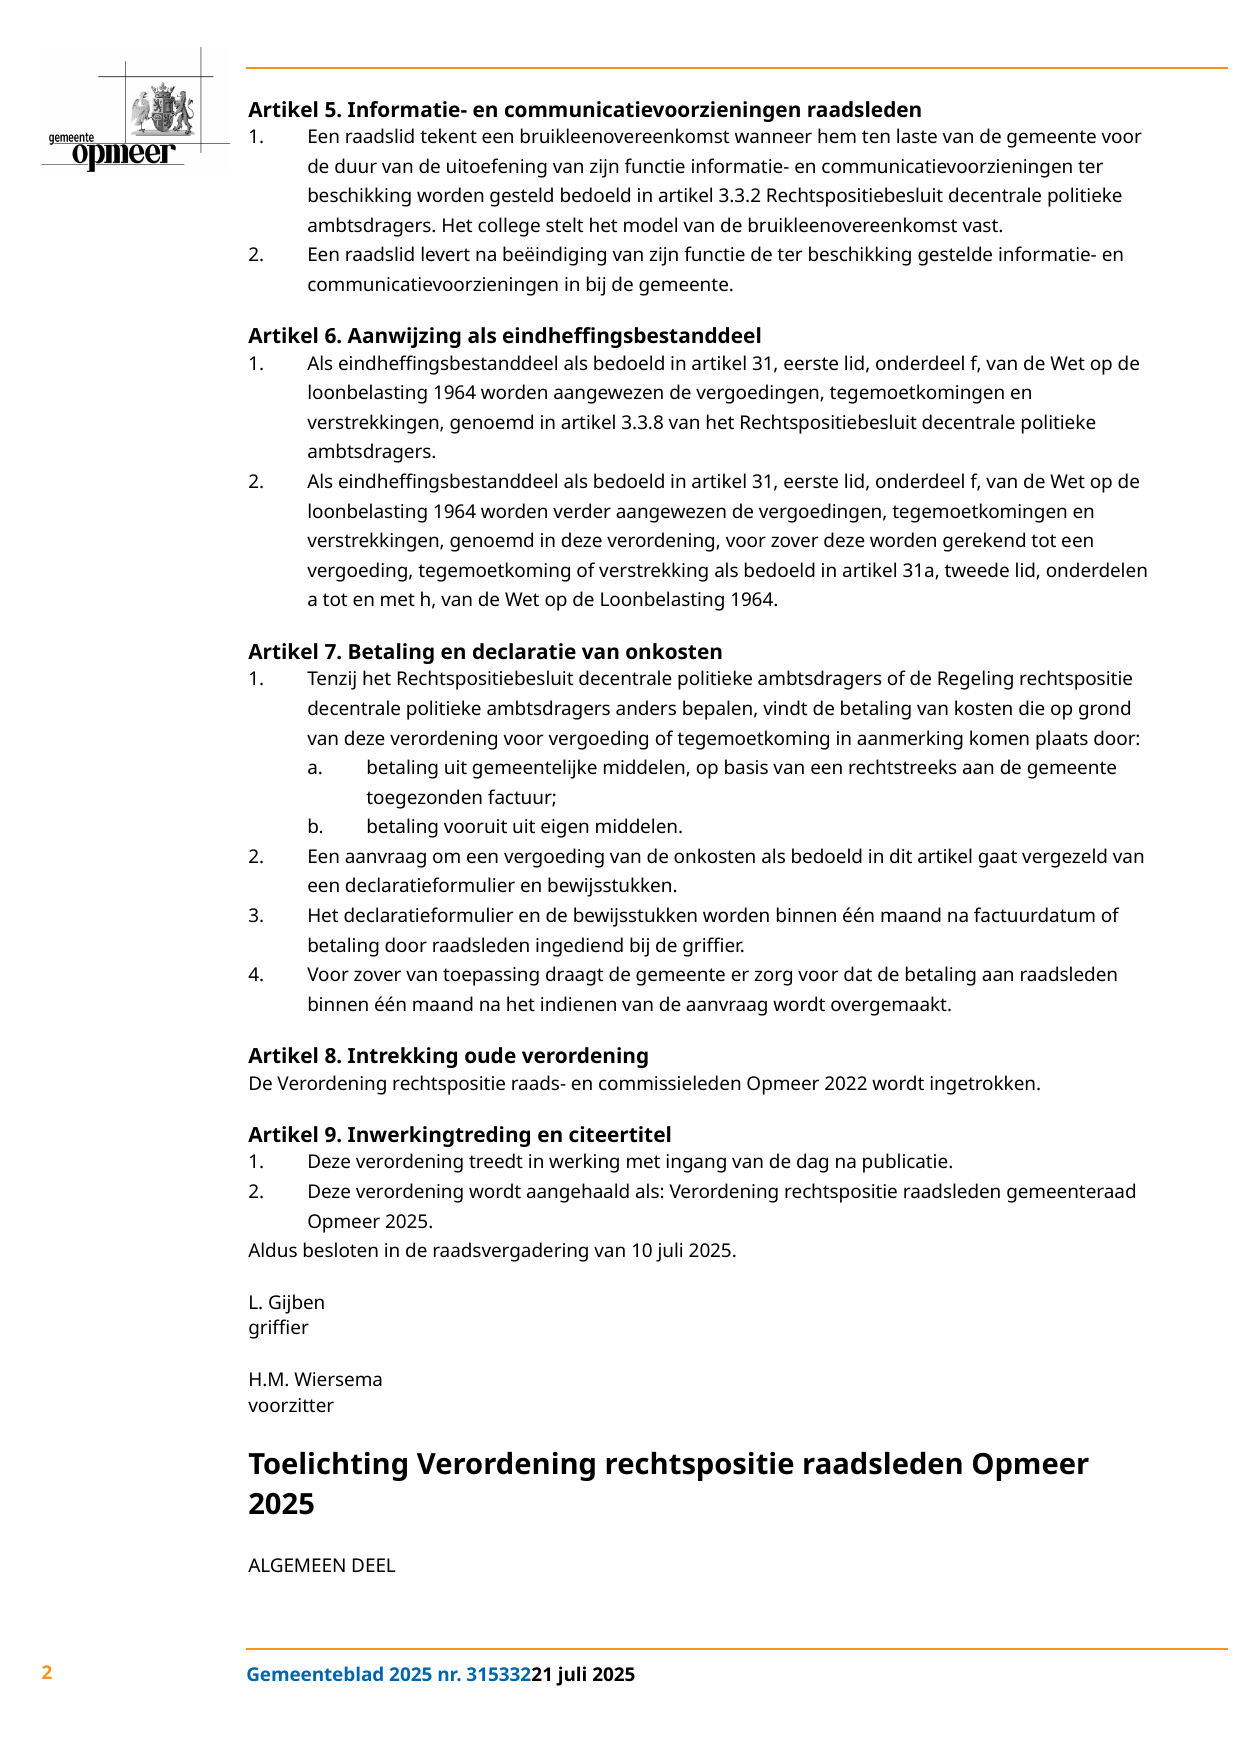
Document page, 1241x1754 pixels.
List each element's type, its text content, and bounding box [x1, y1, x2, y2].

list Als eindheffingsbestanddeel als bedoeld in artikel 31, eerste lid, onderdeel f, van de Wet op de loonbelasting 1964 worden verder aangewezen de vergoedingen, tegemoetkomingen en verstrekkingen, genoemd in deze verordening, voor zover deze worden gerekend tot een vergoeding, tegemoetkoming of verstrekking als bedoeld in artikel 31a, tweede lid, onderdelen a tot en met h, van de Wet op de Loonbelasting 1964. [248, 468, 1152, 612]
text Artikel 6. Aanwijzing als eindheffingsbestanddeel [248, 322, 1152, 350]
list Een raadslid tekent een bruikleenovereenkomst wanneer hem ten laste van de gemeente voor de duur van de uitoefening van zijn functie informatie- en communicatievoorzieningen ter beschikking worden gesteld bedoeld in artikel 3.3.2 Rechtspositiebesluit decentrale politieke ambtsdragers. Het college stelt het model van de bruikleenovereenkomst vast. [248, 123, 1152, 238]
text De Verordening rechtspositie raads- en commissieleden Opmeer 2022 wordt ingetrokken. [248, 1070, 1152, 1096]
text L. Gijben [248, 1289, 1152, 1314]
text griffier [248, 1314, 1152, 1340]
text Artikel 9. Inwerkingtreding en citeertitel [248, 1120, 1152, 1149]
list Een aanvraag om een vergoeding van de onkosten als bedoeld in dit artikel gaat vergezeld van een declaratieformulier en bewijsstukken. [248, 843, 1152, 898]
list Deze verordening wordt aangehaald als: Verordening rechtspositie raadsleden gemeenteraad Opmeer 2025. [248, 1178, 1152, 1233]
text ALGEMEEN DEEL [248, 1552, 1152, 1577]
text Artikel 7. Betaling en declaratie van onkosten [248, 637, 1152, 666]
list Als eindheffingsbestanddeel als bedoeld in artikel 31, eerste lid, onderdeel f, van de Wet op de loonbelasting 1964 worden aangewezen de vergoedingen, tegemoetkomingen en verstrekkingen, genoemd in artikel 3.3.8 van het Rechtspositiebesluit decentrale politieke ambtsdragers. [248, 350, 1152, 464]
list Voor zover van toepassing draagt de gemeente er zorg voor dat de betaling aan raadsleden binnen één maand na het indienen van de aanvraag wordt overgemaakt. [248, 961, 1152, 1017]
list Tenzij het Rechtspositiebesluit decentrale politieke ambtsdragers of de Regeling rechtspositie decentrale politieke ambtsdragers anders bepalen, vindt de betaling van kosten die op grond van deze verordening voor vergoeding of tegemoetkoming in aanmerking komen plaats door: [248, 666, 1152, 750]
list Een raadslid levert na beëindiging van zijn functie de ter beschikking gestelde informatie- en communicatievoorzieningen in bij de gemeente. [248, 242, 1152, 297]
text Aldus besloten in de raadsvergadering van 10 juli 2025. [248, 1237, 1152, 1263]
text Artikel 5. Informatie- en communicatievoorzieningen raadsleden [248, 95, 1152, 123]
text voorzitter [248, 1392, 1152, 1417]
text Toelichting Verordening rechtspositie raadsleden Opmeer 2025 [248, 1443, 1152, 1523]
list betaling vooruit uit eigen middelen. [307, 813, 1152, 839]
list betaling uit gemeentelijke middelen, op basis van een rechtstreeks aan de gemeente toegezonden factuur; [307, 754, 1152, 809]
text Artikel 8. Intrekking oude verordening [248, 1041, 1152, 1070]
text H.M. Wiersema [248, 1366, 1152, 1392]
list Het declaratieformulier en de bewijsstukken worden binnen één maand na factuurdatum of betaling door raadsleden ingediend bij de griffier. [248, 902, 1152, 957]
list Deze verordening treedt in werking met ingang van de dag na publicatie. [248, 1149, 1152, 1174]
picture [41, 47, 231, 172]
